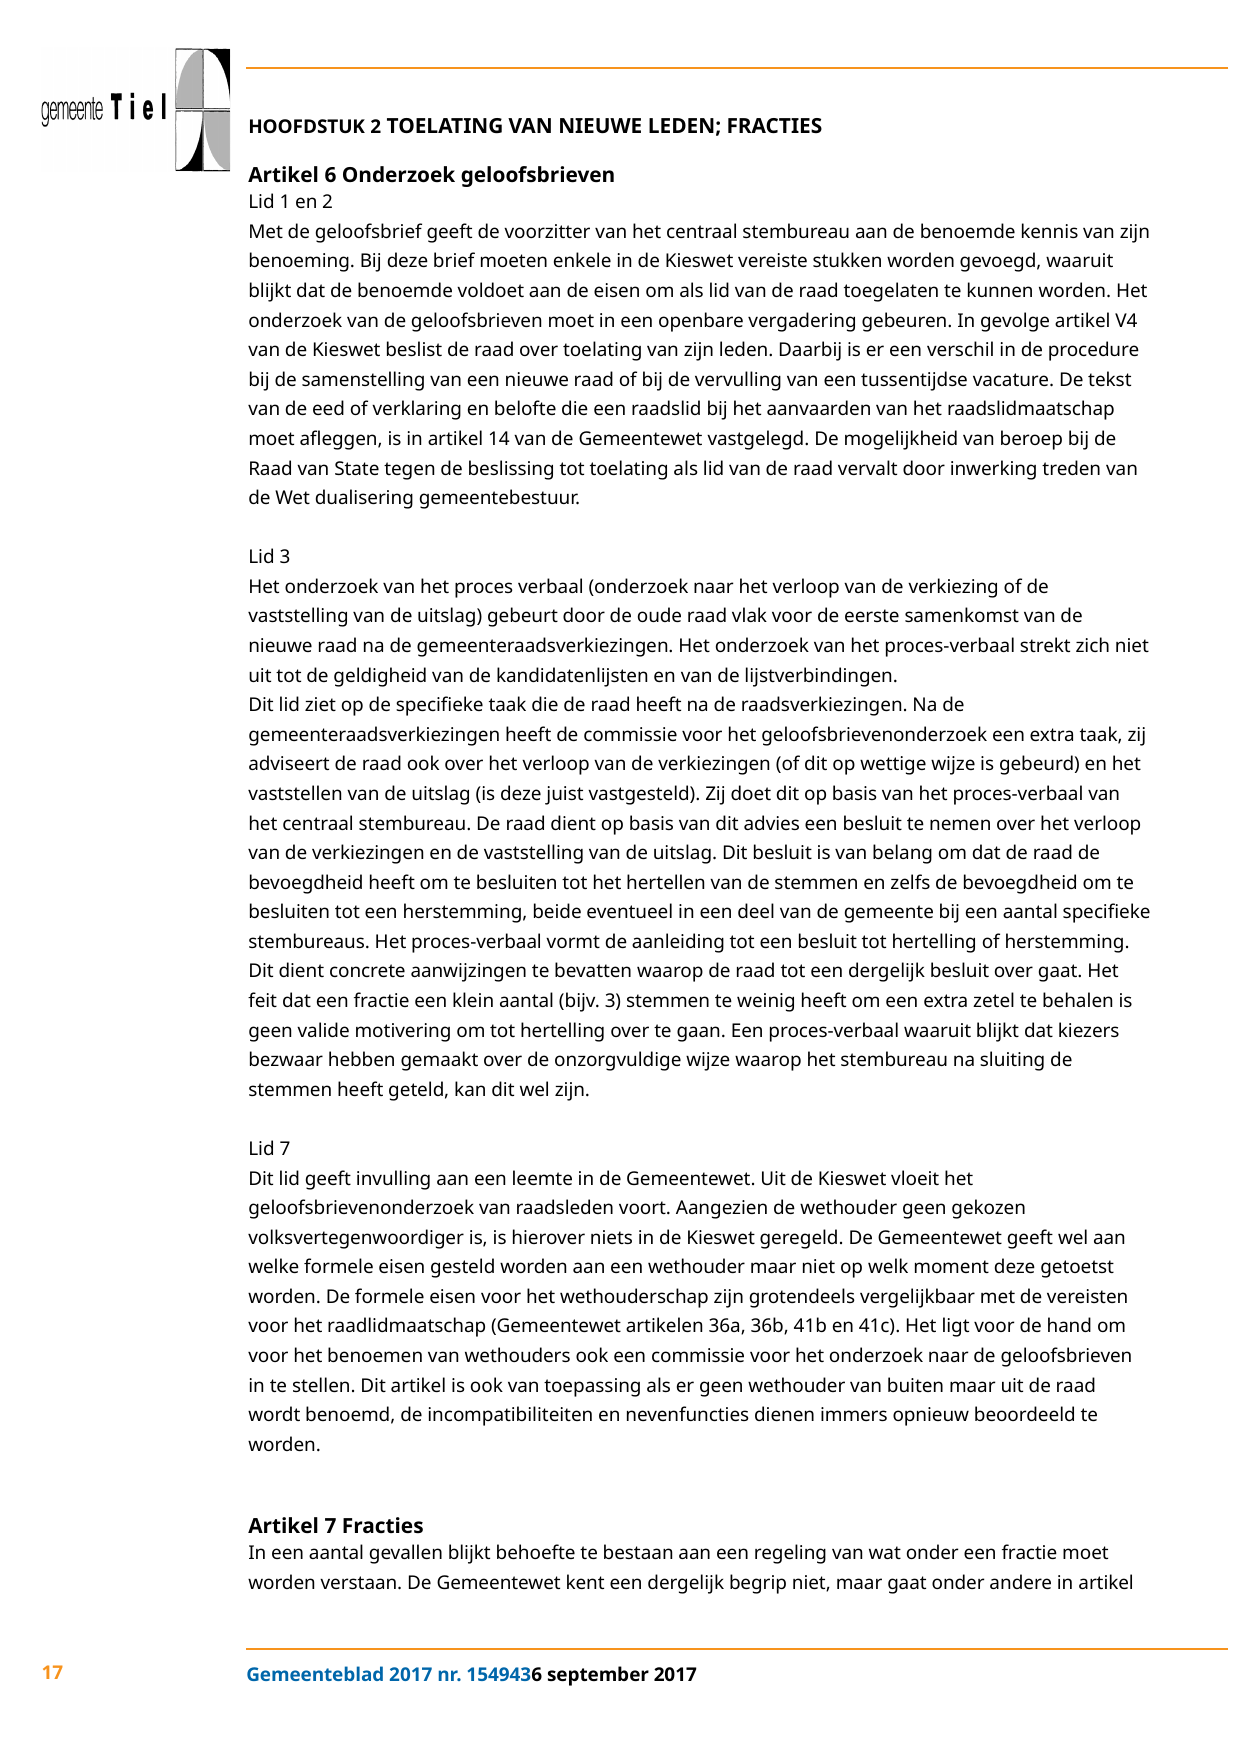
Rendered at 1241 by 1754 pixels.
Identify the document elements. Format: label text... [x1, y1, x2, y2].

text Het onderzoek van het proces verbaal (onderzoek naar het verloop van de verkiezing of de vaststelling van de uitslag) gebeurt door de oude raad vlak voor de eerste samenkomst van de nieuwe raad na de gemeenteraadsverkiezingen. Het onderzoek van het proces-verbaal strekt zich niet uit tot de geldigheid van de kandidatenlijsten en van de lijstverbindingen. [248, 573, 1152, 688]
text In een aantal gevallen blijkt behoefte te bestaan aan een regeling van wat onder een fractie moet worden verstaan. De Gemeentewet kent een dergelijk begrip niet, maar gaat onder andere in artikel [248, 1539, 1152, 1595]
text Artikel 7 Fracties [248, 1511, 1152, 1539]
text Dit lid ziet op de specifieke taak die de raad heeft na de raadsverkiezingen. Na de gemeenteraadsverkiezingen heeft de commissie voor het geloofsbrievenonderzoek een extra taak, zij adviseert de raad ook over het verloop van de verkiezingen (of dit op wettige wijze is gebeurd) en het vaststellen van de uitslag (is deze juist vastgesteld). Zij doet dit op basis van het proces-verbaal van het centraal stembureau. De raad dient op basis van dit advies een besluit te nemen over het verloop van de verkiezingen en de vaststelling van de uitslag. Dit besluit is van belang om dat de raad de bevoegdheid heeft om te besluiten tot het hertellen van de stemmen en zelfs de bevoegdheid om te besluiten tot een herstemming, beide eventueel in een deel van de gemeente bij een aantal specifieke stembureaus. Het proces-verbaal vormt de aanleiding tot een besluit tot hertelling of herstemming. Dit dient concrete aanwijzingen te bevatten waarop de raad tot een dergelijk besluit over gaat. Het feit dat een fractie een klein aantal (bijv. 3) stemmen te weinig heeft om een extra zetel te behalen is geen valide motivering om tot hertelling over te gaan. Een proces-verbaal waaruit blijkt dat kiezers bezwaar hebben gemaakt over de onzorgvuldige wijze waarop het stembureau na sluiting de stemmen heeft geteld, kan dit wel zijn. [248, 691, 1152, 1102]
text Lid 1 en 2 [248, 188, 1152, 214]
picture [41, 47, 231, 172]
text Dit lid geeft invulling aan een leemte in de Gemeentewet. Uit de Kieswet vloeit het geloofsbrievenonderzoek van raadsleden voort. Aangezien de wethouder geen gekozen volksvertegenwoordiger is, is hierover niets in de Kieswet geregeld. De Gemeentewet geeft wel aan welke formele eisen gesteld worden aan een wethouder maar niet op welk moment deze getoetst worden. De formele eisen voor het wethouderschap zijn grotendeels vergelijkbaar met de vereisten voor het raadlidmaatschap (Gemeentewet artikelen 36a, 36b, 41b en 41c). Het ligt voor de hand om voor het benoemen van wethouders ook een commissie voor het onderzoek naar de geloofsbrieven in te stellen. Dit artikel is ook van toepassing als er geen wethouder van buiten maar uit de raad wordt benoemd, de incompatibiliteiten en nevenfuncties dienen immers opnieuw beoordeeld te worden. [248, 1165, 1152, 1457]
text Artikel 6 Onderzoek geloofsbrieven [248, 160, 1152, 188]
text Met de geloofsbrief geeft de voorzitter van het centraal stembureau aan de benoemde kennis van zijn benoeming. Bij deze brief moeten enkele in de Kieswet vereiste stukken worden gevoegd, waaruit blijkt dat de benoemde voldoet aan de eisen om als lid van de raad toegelaten te kunnen worden. Het onderzoek van de geloofsbrieven moet in een openbare vergadering gebeuren. In gevolge artikel V4 van de Kieswet beslist de raad over toelating van zijn leden. Daarbij is er een verschil in de procedure bij de samenstelling van een nieuwe raad of bij de vervulling van een tussentijdse vacature. De tekst van de eed of verklaring en belofte die een raadslid bij het aanvaarden van het raadslidmaatschap moet afleggen, is in artikel 14 van de Gemeentewet vastgelegd. De mogelijkheid van beroep bij de Raad van State tegen de beslissing tot toelating als lid van de raad vervalt door inwerking treden van de Wet dualisering gemeentebestuur. [248, 218, 1152, 510]
text Lid 7 [248, 1135, 1152, 1161]
text HOOFDSTUK 2 TOELATING VAN NIEUWE LEDEN; FRACTIES [248, 111, 1152, 139]
text Lid 3 [248, 543, 1152, 569]
